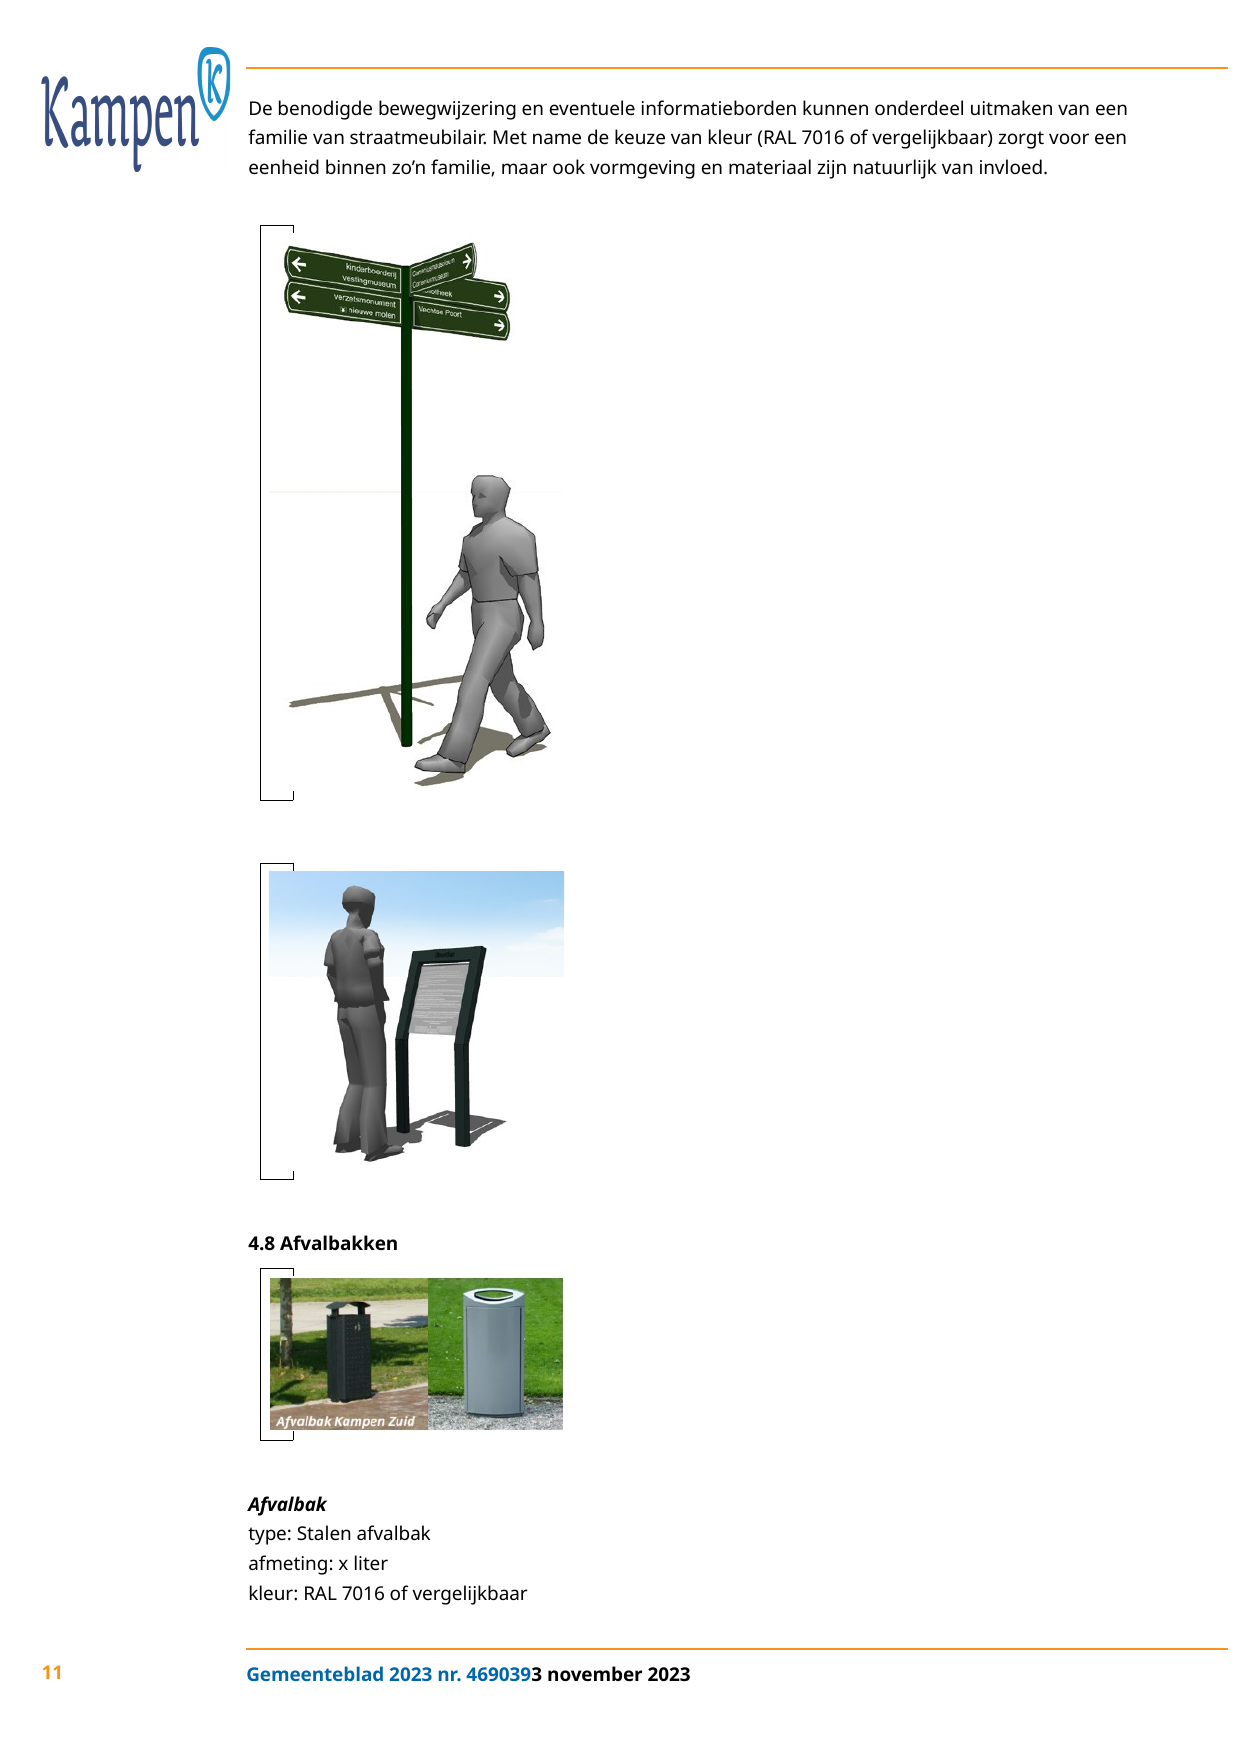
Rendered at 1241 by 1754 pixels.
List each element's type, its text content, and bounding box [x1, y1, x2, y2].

text afmeting: x liter [248, 1550, 1152, 1576]
text 4.8 Afvalbakken [248, 1230, 1152, 1256]
picture [268, 871, 565, 1171]
picture [268, 1276, 565, 1431]
text Afvalbak [248, 1491, 1152, 1517]
text De benodigde bewegwijzering en eventuele informatieborden kunnen onderdeel uitmaken van een familie van straatmeubilair. Met name de keuze van kleur (RAL 7016 of vergelijkbaar) zorgt voor een eenheid binnen zo’n familie, maar ook vormgeving en materiaal zijn natuurlijk van invloed. [248, 95, 1152, 180]
text type: Stalen afvalbak [248, 1521, 1152, 1546]
picture [268, 233, 565, 791]
text kleur: RAL 7016 of vergelijkbaar [248, 1580, 1152, 1605]
picture [41, 47, 231, 172]
